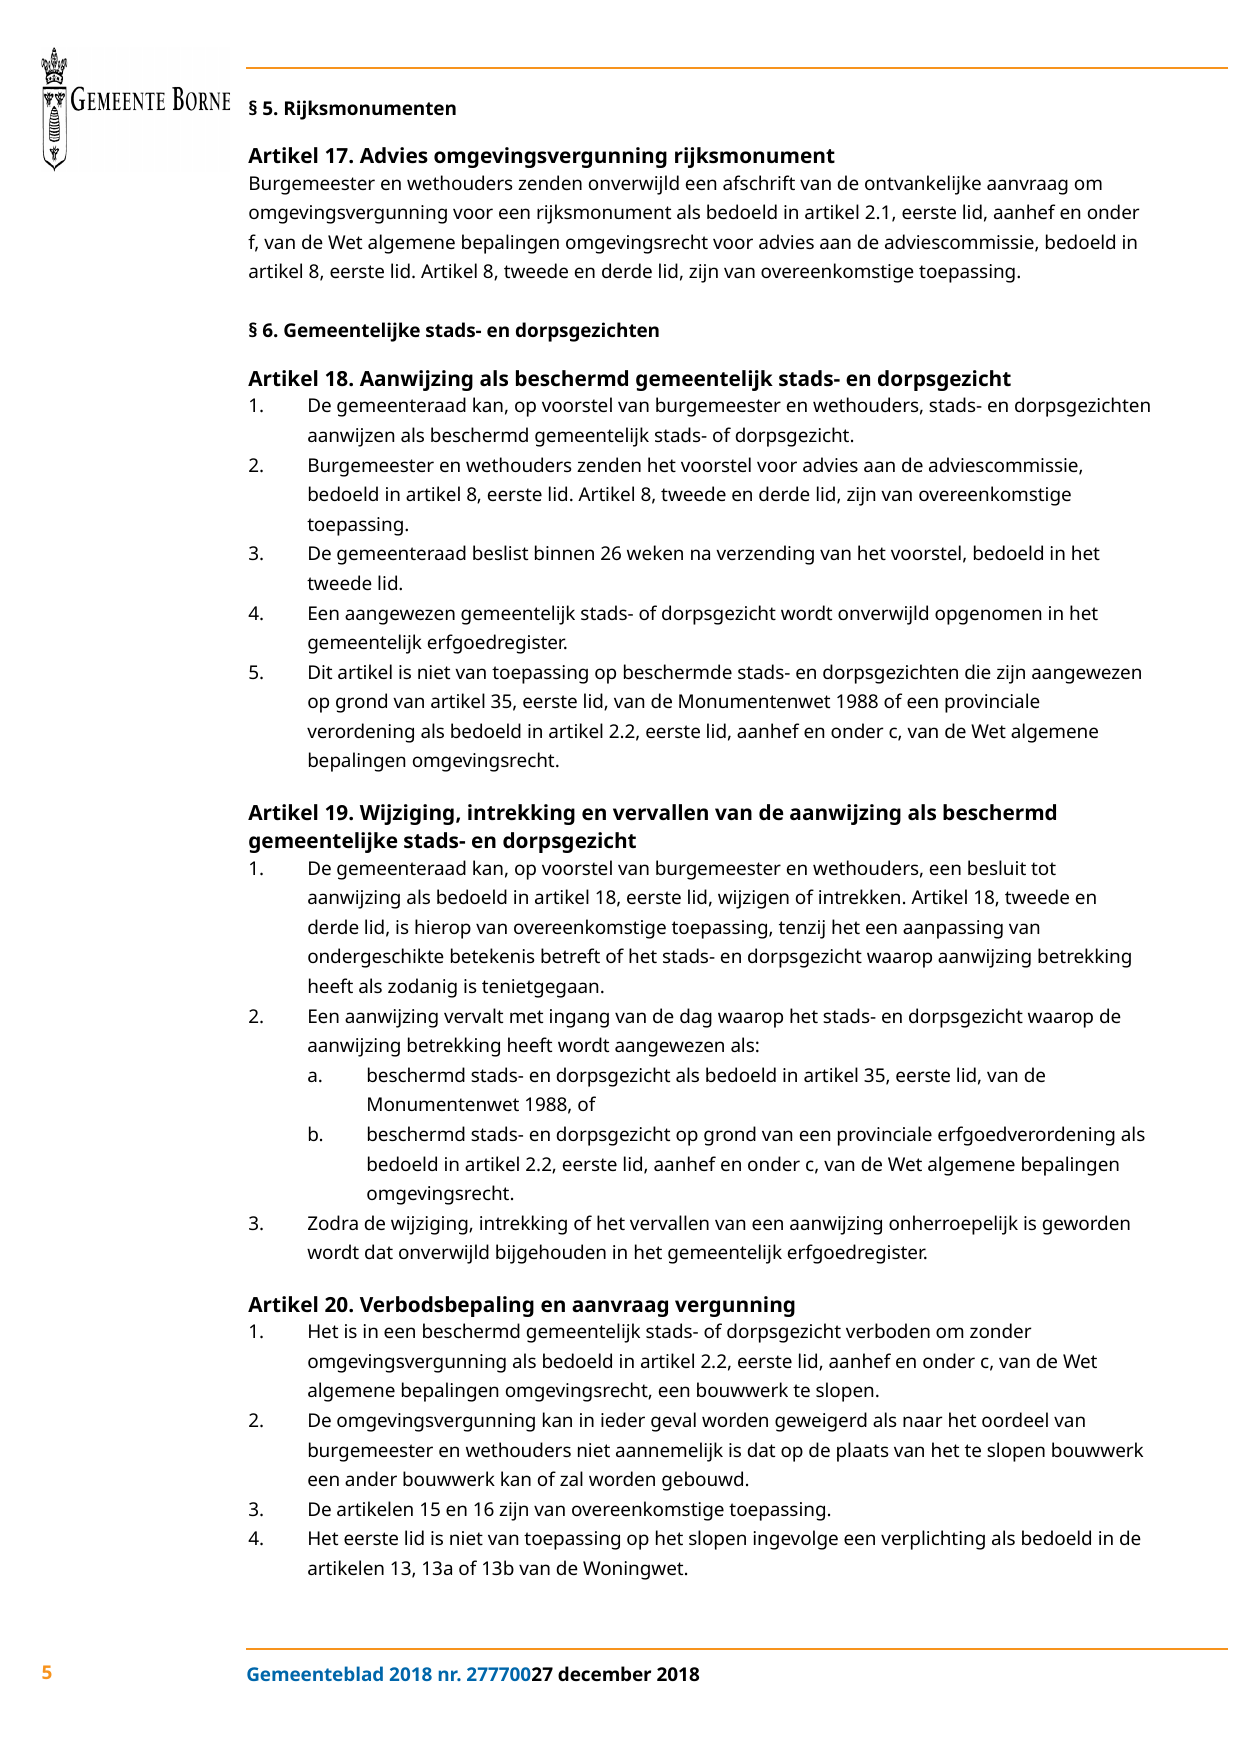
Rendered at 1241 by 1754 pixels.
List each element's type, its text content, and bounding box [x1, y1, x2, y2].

text Artikel 19. Wijziging, intrekking en vervallen van de aanwijzing als beschermd gemeentelijke stads- en dorpsgezicht [248, 798, 1152, 855]
picture [41, 47, 231, 172]
list Burgemeester en wethouders zenden het voorstel voor advies aan de adviescommissie, bedoeld in artikel 8, eerste lid. Artikel 8, tweede en derde lid, zijn van overeenkomstige toepassing. [248, 452, 1152, 537]
text § 5. Rijksmonumenten [248, 95, 1152, 121]
list De artikelen 15 en 16 zijn van overeenkomstige toepassing. [248, 1496, 1152, 1522]
list De gemeenteraad kan, op voorstel van burgemeester en wethouders, stads- en dorpsgezichten aanwijzen als beschermd gemeentelijk stads- of dorpsgezicht. [248, 393, 1152, 448]
list Een aanwijzing vervalt met ingang van de dag waarop het stads- en dorpsgezicht waarop de aanwijzing betrekking heeft wordt aangewezen als: [248, 1003, 1152, 1058]
list Het eerste lid is niet van toepassing op het slopen ingevolge een verplichting als bedoeld in de artikelen 13, 13a of 13b van de Woningwet. [248, 1526, 1152, 1581]
list beschermd stads- en dorpsgezicht als bedoeld in artikel 35, eerste lid, van de Monumentenwet 1988, of [307, 1062, 1152, 1117]
text Burgemeester en wethouders zenden onverwijld een afschrift van de ontvankelijke aanvraag om omgevingsvergunning voor een rijksmonument als bedoeld in artikel 2.1, eerste lid, aanhef en onder f, van de Wet algemene bepalingen omgevingsrecht voor advies aan de adviescommissie, bedoeld in artikel 8, eerste lid. Artikel 8, tweede en derde lid, zijn van overeenkomstige toepassing. [248, 170, 1152, 284]
list De gemeenteraad kan, op voorstel van burgemeester en wethouders, een besluit tot aanwijzing als bedoeld in artikel 18, eerste lid, wijzigen of intrekken. Artikel 18, tweede en derde lid, is hierop van overeenkomstige toepassing, tenzij het een aanpassing van ondergeschikte betekenis betreft of het stads- en dorpsgezicht waarop aanwijzing betrekking heeft als zodanig is tenietgegaan. [248, 855, 1152, 999]
list Zodra de wijziging, intrekking of het vervallen van een aanwijzing onherroepelijk is geworden wordt dat onverwijld bijgehouden in het gemeentelijk erfgoedregister. [248, 1210, 1152, 1265]
list Een aangewezen gemeentelijk stads- of dorpsgezicht wordt onverwijld opgenomen in het gemeentelijk erfgoedregister. [248, 600, 1152, 655]
list De omgevingsvergunning kan in ieder geval worden geweigerd als naar het oordeel van burgemeester en wethouders niet aannemelijk is dat op de plaats van het te slopen bouwwerk een ander bouwwerk kan of zal worden gebouwd. [248, 1407, 1152, 1492]
text § 6. Gemeentelijke stads- en dorpsgezichten [248, 318, 1152, 343]
text Artikel 20. Verbodsbepaling en aanvraag vergunning [248, 1290, 1152, 1318]
list De gemeenteraad beslist binnen 26 weken na verzending van het voorstel, bedoeld in het tweede lid. [248, 541, 1152, 596]
text Artikel 17. Advies omgevingsvergunning rijksmonument [248, 141, 1152, 170]
text Artikel 18. Aanwijzing als beschermd gemeentelijk stads- en dorpsgezicht [248, 364, 1152, 393]
list Dit artikel is niet van toepassing op beschermde stads- en dorpsgezichten die zijn aangewezen op grond van artikel 35, eerste lid, van de Monumentenwet 1988 of een provinciale verordening als bedoeld in artikel 2.2, eerste lid, aanhef en onder c, van de Wet algemene bepalingen omgevingsrecht. [248, 659, 1152, 773]
list beschermd stads- en dorpsgezicht op grond van een provinciale erfgoedverordening als bedoeld in artikel 2.2, eerste lid, aanhef en onder c, van de Wet algemene bepalingen omgevingsrecht. [307, 1121, 1152, 1206]
list Het is in een beschermd gemeentelijk stads- of dorpsgezicht verboden om zonder omgevingsvergunning als bedoeld in artikel 2.2, eerste lid, aanhef en onder c, van de Wet algemene bepalingen omgevingsrecht, een bouwwerk te slopen. [248, 1318, 1152, 1403]
